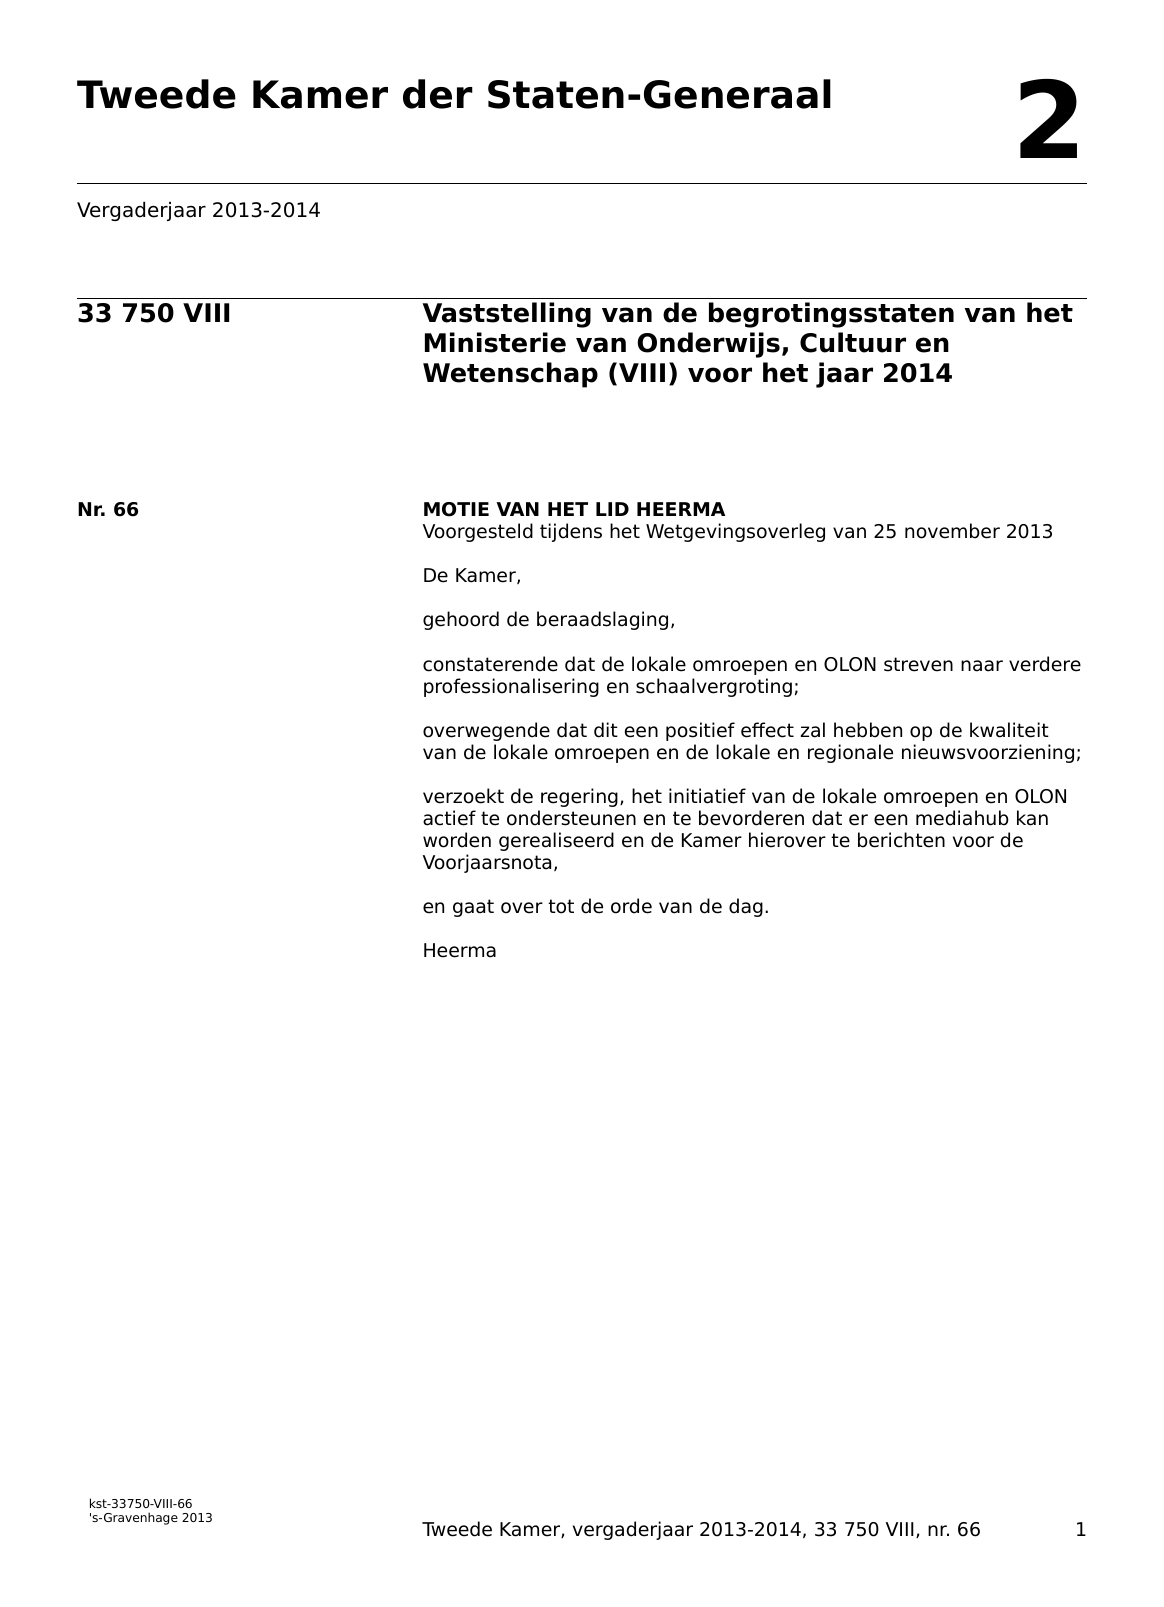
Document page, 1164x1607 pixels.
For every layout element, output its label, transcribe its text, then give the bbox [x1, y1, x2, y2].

text en gaat over tot de orde van de dag. [422, 896, 1087, 918]
table_cell Vergaderjaar 2013-2014 [77, 184, 1087, 298]
text kst-33750-VIII-66 [88, 1497, 323, 1511]
subtitle 33 750 VIII Vaststelling van de begrotingsstaten van het Ministerie van Onderwijs, Cultuur en Wetenschap (VIII) voor het jaar 2014 [77, 299, 1087, 388]
text De Kamer, [422, 565, 1087, 587]
text gehoord de beraadslaging, [422, 609, 1087, 631]
text Voorgesteld tijdens het Wetgevingsoverleg van 25 november 2013 [422, 521, 1087, 543]
text constaterende dat de lokale omroepen en OLON streven naar verdere professionalisering en schaalvergroting; [422, 653, 1087, 697]
text 's-Gravenhage 2013 [88, 1511, 323, 1525]
table_header 2 [886, 59, 1087, 183]
text verzoekt de regering, het initiatief van de lokale omroepen en OLON actief te ondersteunen en te bevorderen dat er een mediahub kan worden gerealiseerd en de Kamer hierover te berichten voor de Voorjaarsnota, [422, 786, 1087, 874]
table_header Tweede Kamer der Staten-Generaal [77, 59, 886, 183]
text overwegende dat dit een positief effect zal hebben op de kwaliteit van de lokale omroepen en de lokale en regionale nieuwsvoorziening; [422, 720, 1087, 764]
text Heerma [422, 940, 1087, 962]
subtitle Nr. 66 MOTIE VAN HET LID HEERMA [77, 499, 1087, 521]
